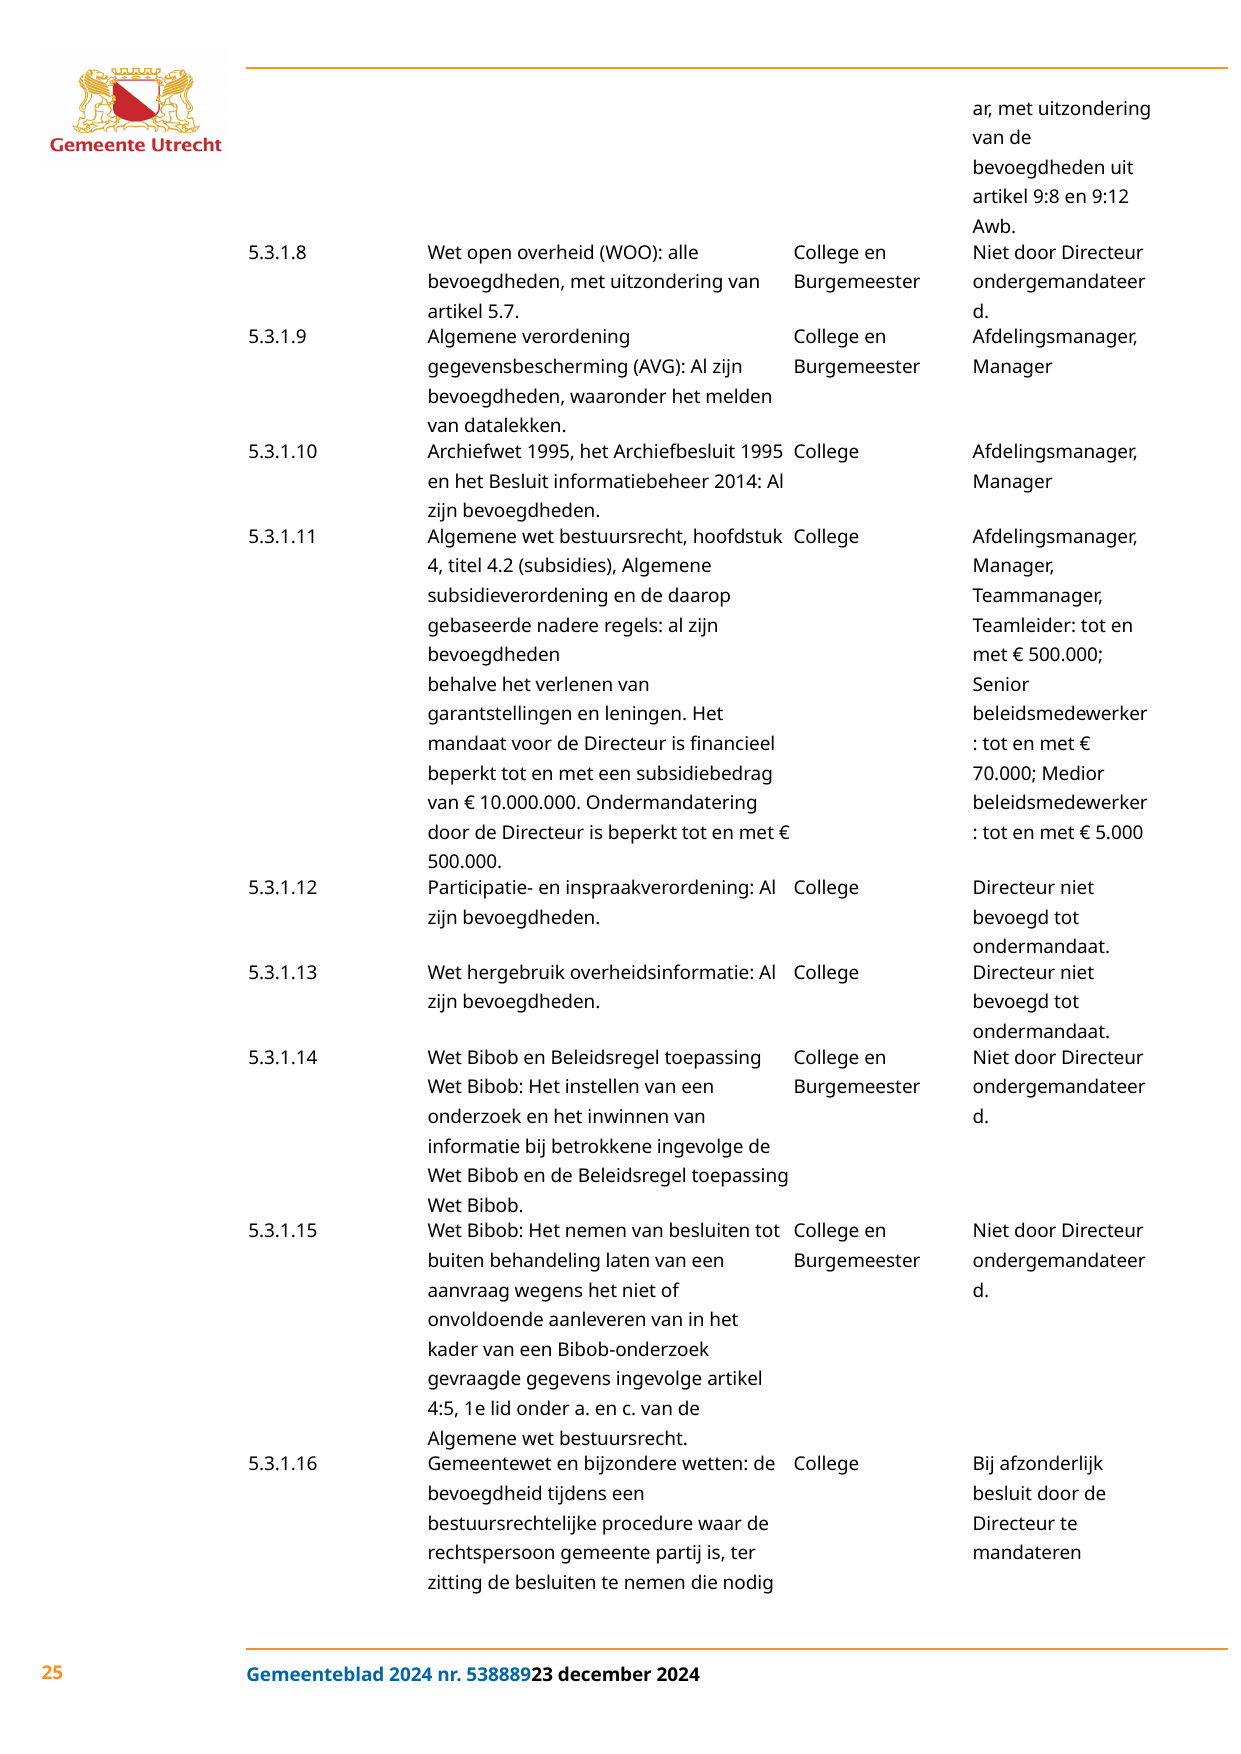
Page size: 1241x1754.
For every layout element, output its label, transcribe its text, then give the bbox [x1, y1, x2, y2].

table_cell College en Burgemeester [793, 1218, 972, 1451]
table_cell Algemene wet bestuursrecht, hoofdstuk 4, titel 4.2 (subsidies), Algemene subsidieverordening en de daarop gebaseerde nadere regels: al zijn bevoegdheden behalve het verlenen van garantstellingen en leningen. Het mandaat voor de Directeur is financieel beperkt tot en met een subsidiebedrag van € 10.000.000. Ondermandatering door de Directeur is beperkt tot en met € 500.000. [427, 523, 793, 874]
table_cell [248, 95, 427, 239]
table_cell Niet door Directeur ondergemandateerd. [973, 1218, 1152, 1451]
table_cell Participatie- en inspraakverordening: Al zijn bevoegdheden. [427, 874, 793, 959]
picture [41, 47, 231, 172]
table_cell Directeur niet bevoegd tot ondermandaat. [973, 959, 1152, 1044]
table_cell College en Burgemeester [793, 239, 972, 324]
table_cell 5.3.1.16 [248, 1451, 427, 1594]
table_cell College [793, 959, 972, 1044]
table_cell Niet door Directeur ondergemandateerd. [973, 239, 1152, 324]
table_cell ar, met uitzondering van de bevoegdheden uit artikel 9:8 en 9:12 Awb. [973, 95, 1152, 239]
table_cell Wet open overheid (WOO): alle bevoegdheden, met uitzondering van artikel 5.7. [427, 239, 793, 324]
table_cell 5.3.1.9 [248, 324, 427, 438]
table_cell 5.3.1.14 [248, 1044, 427, 1218]
table_cell Wet Bibob: Het nemen van besluiten tot buiten behandeling laten van een aanvraag wegens het niet of onvoldoende aanleveren van in het kader van een Bibob-onderzoek gevraagde gegevens ingevolge artikel 4:5, 1e lid onder a. en c. van de Algemene wet bestuursrecht. [427, 1218, 793, 1451]
table_cell Wet hergebruik overheidsinformatie: Al zijn bevoegdheden. [427, 959, 793, 1044]
table_cell Archiefwet 1995, het Archiefbesluit 1995 en het Besluit informatiebeheer 2014: Al zijn bevoegdheden. [427, 438, 793, 523]
table_cell Niet door Directeur ondergemandateerd. [973, 1044, 1152, 1218]
table_cell College en Burgemeester [793, 324, 972, 438]
table_cell [427, 95, 793, 239]
table_cell 5.3.1.10 [248, 438, 427, 523]
table_cell 5.3.1.12 [248, 874, 427, 959]
table_cell College [793, 874, 972, 959]
table_cell College [793, 523, 972, 874]
table_cell College [793, 1451, 972, 1594]
table_cell 5.3.1.11 [248, 523, 427, 874]
table_cell Bij afzonderlijk besluit door de Directeur te mandateren [973, 1451, 1152, 1594]
table_cell Afdelingsmanager, Manager [973, 438, 1152, 523]
table_cell [793, 95, 972, 239]
table_cell Wet Bibob en Beleidsregel toepassing Wet Bibob: Het instellen van een onderzoek en het inwinnen van informatie bij betrokkene ingevolge de Wet Bibob en de Beleidsregel toepassing Wet Bibob. [427, 1044, 793, 1218]
table_cell Afdelingsmanager, Manager, Teammanager, Teamleider: tot en met € 500.000; Senior beleidsmedewerker: tot en met € 70.000; Medior beleidsmedewerker: tot en met € 5.000 [973, 523, 1152, 874]
table_cell 5.3.1.13 [248, 959, 427, 1044]
table_cell Gemeentewet en bijzondere wetten: de bevoegdheid tijdens een bestuursrechtelijke procedure waar de rechtspersoon gemeente partij is, ter zitting de besluiten te nemen die nodig [427, 1451, 793, 1594]
table_cell 5.3.1.15 [248, 1218, 427, 1451]
table_cell Directeur niet bevoegd tot ondermandaat. [973, 874, 1152, 959]
table_cell College en Burgemeester [793, 1044, 972, 1218]
table_cell College [793, 438, 972, 523]
table_cell 5.3.1.8 [248, 239, 427, 324]
table_cell Afdelingsmanager, Manager [973, 324, 1152, 438]
table_cell Algemene verordening gegevensbescherming (AVG): Al zijn bevoegdheden, waaronder het melden van datalekken. [427, 324, 793, 438]
